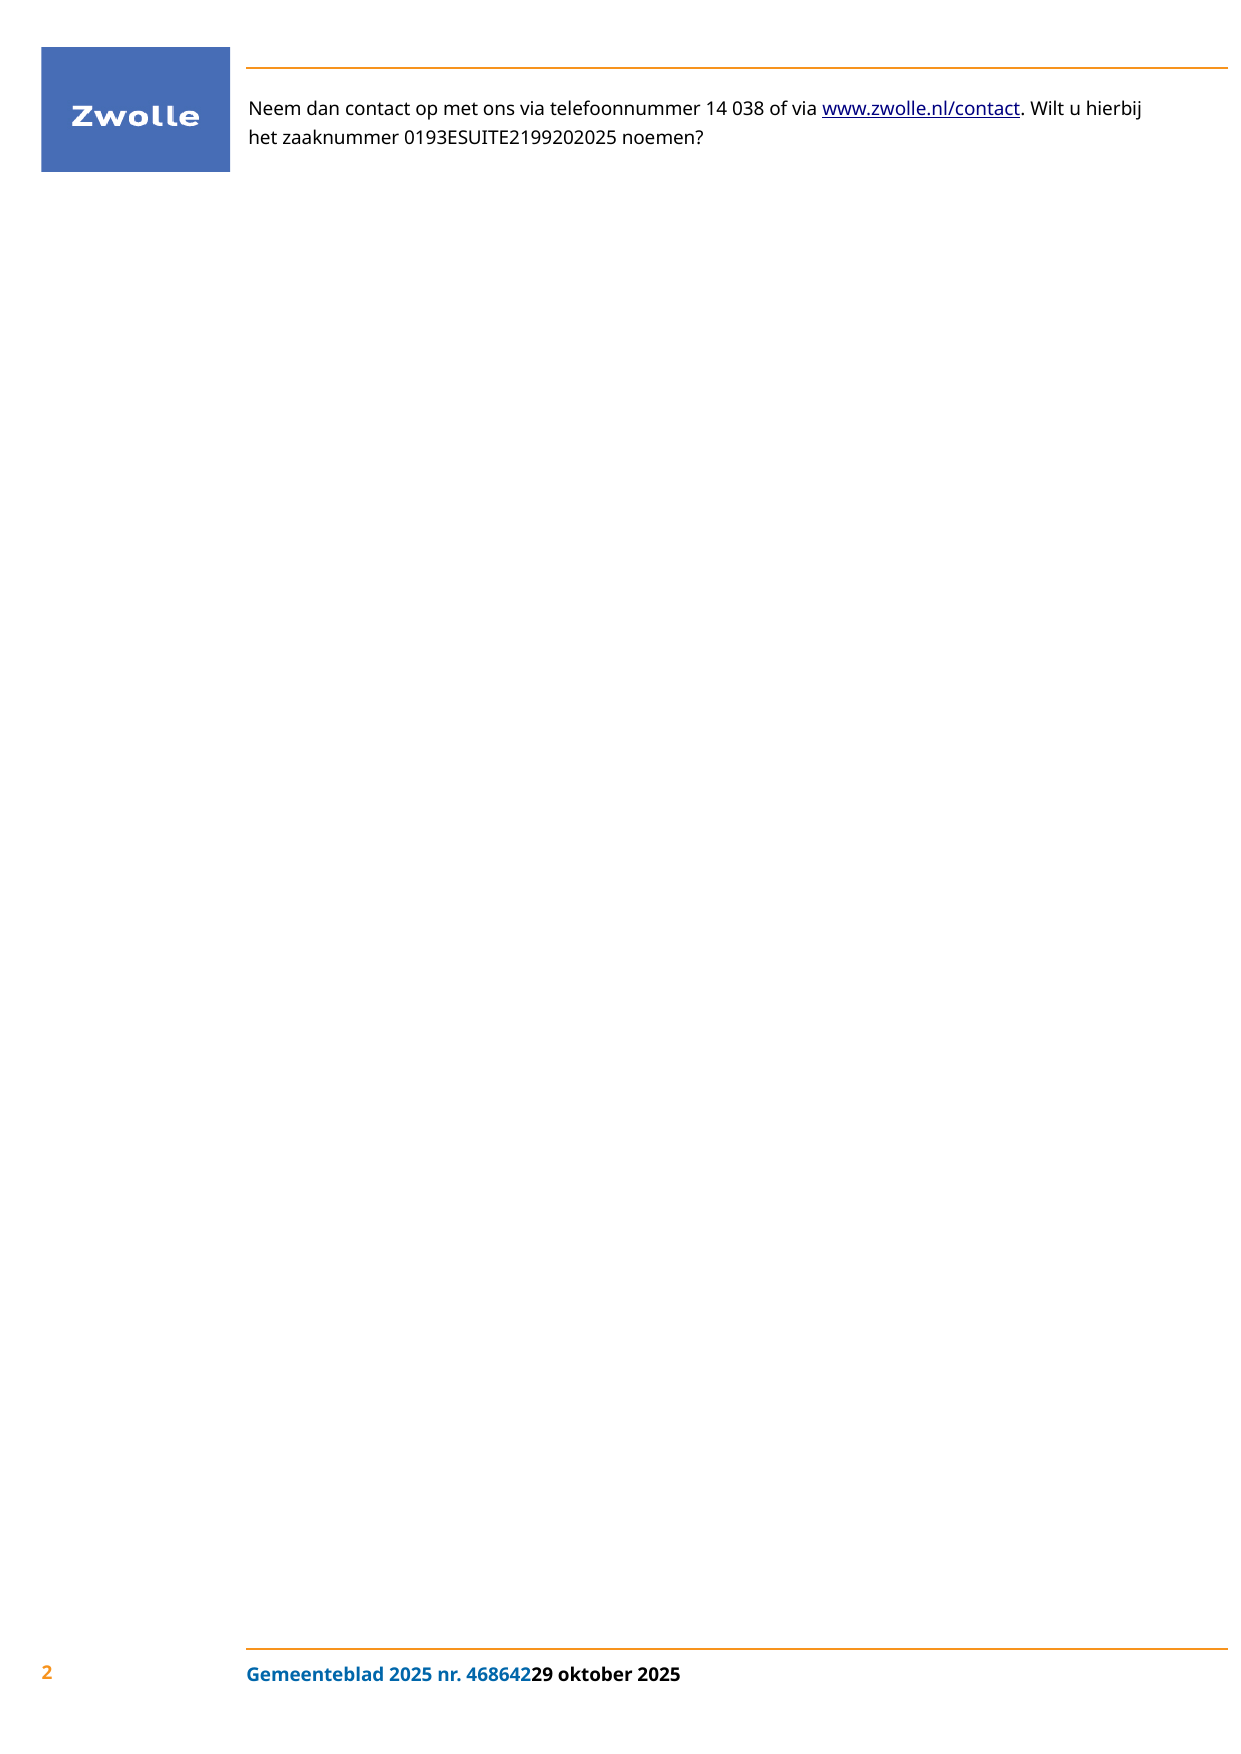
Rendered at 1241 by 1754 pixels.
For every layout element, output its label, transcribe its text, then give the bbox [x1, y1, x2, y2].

text Neem dan contact op met ons via telefoonnummer 14 038 of via www.zwolle.nl/contact. Wilt u hierbij het zaaknummer 0193ESUITE2199202025 noemen? [248, 95, 1152, 150]
picture [41, 47, 231, 172]
